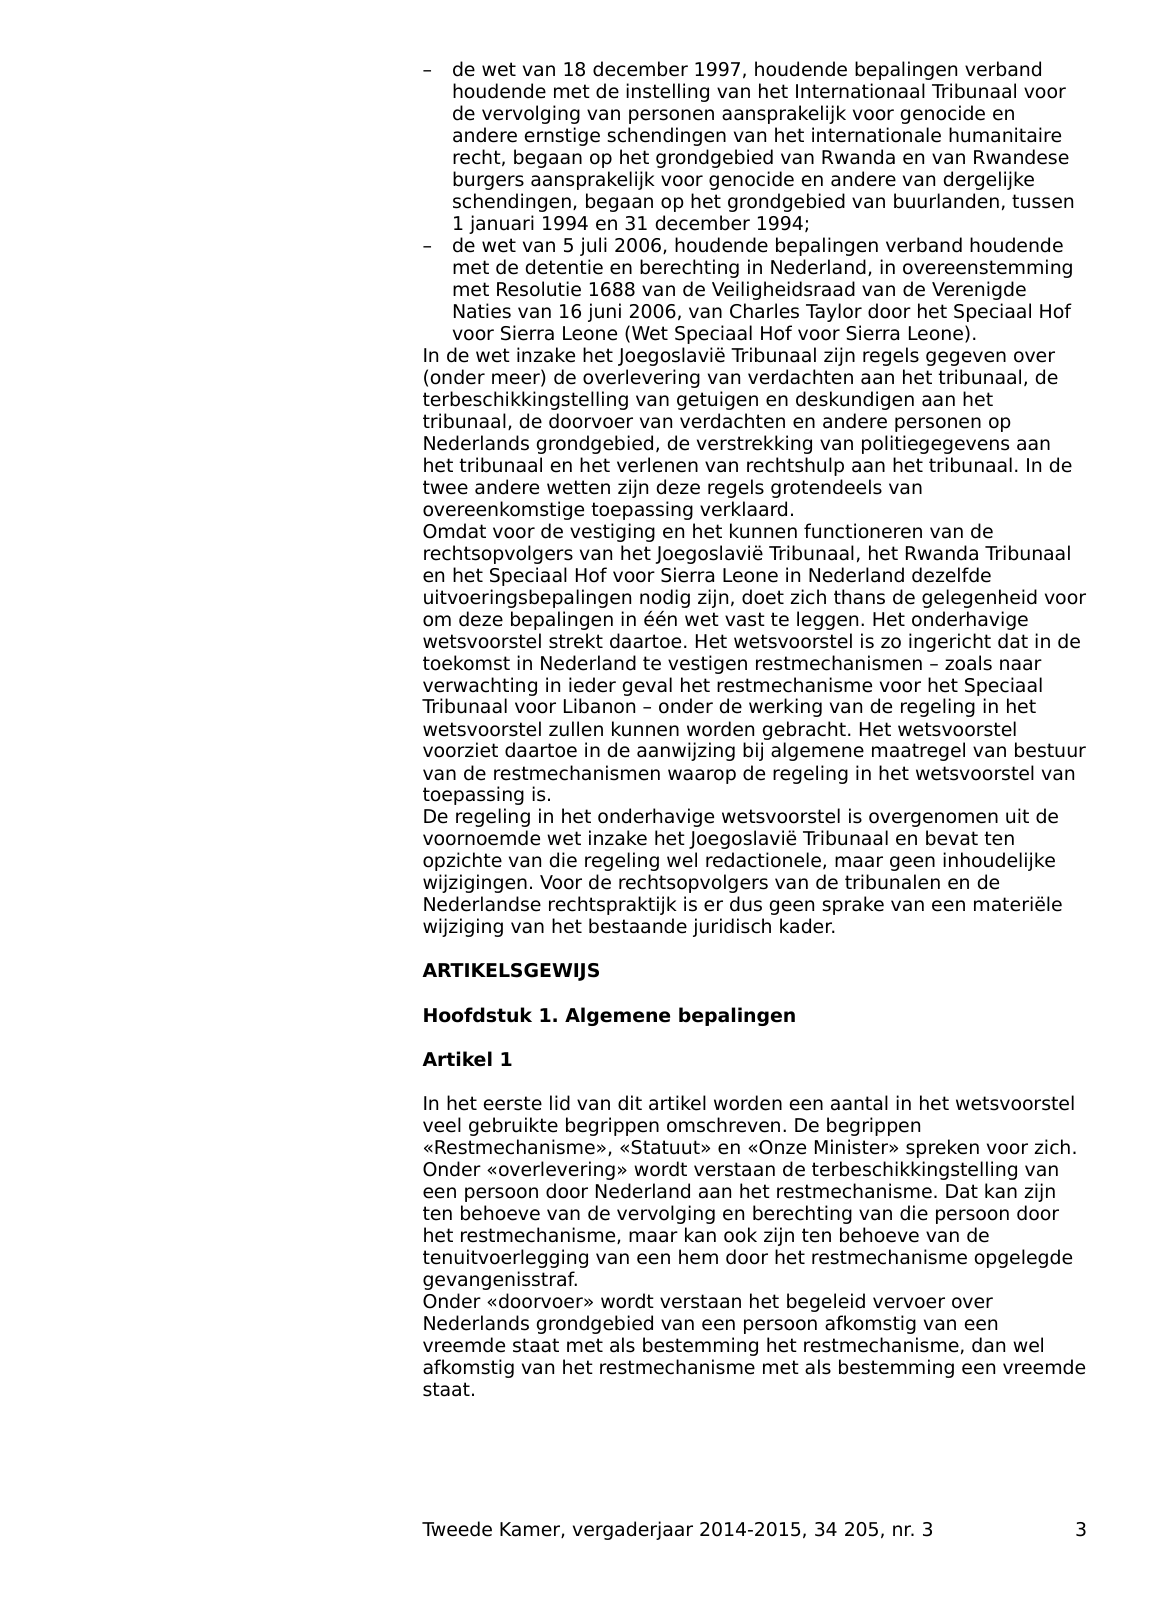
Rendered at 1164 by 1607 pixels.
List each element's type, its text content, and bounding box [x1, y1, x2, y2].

text Onder «overlevering» wordt verstaan de terbeschikkingstelling van een persoon door Nederland aan het restmechanisme. Dat kan zijn ten behoeve van de vervolging en berechting van die persoon door het restmechanisme, maar kan ook zijn ten behoeve van de tenuitvoerlegging van een hem door het restmechanisme opgelegde gevangenisstraf. [422, 1159, 1087, 1291]
text – de wet van 5 juli 2006, houdende bepalingen verband houdende met de detentie en berechting in Nederland, in overeenstemming met Resolutie 1688 van de Veiligheidsraad van de Verenigde Naties van 16 juni 2006, van Charles Taylor door het Speciaal Hof voor Sierra Leone (Wet Speciaal Hof voor Sierra Leone). [422, 235, 1087, 345]
subtitle ARTIKELSGEWIJS [422, 960, 1087, 982]
subtitle Hoofdstuk 1. Algemene bepalingen [422, 1004, 1087, 1027]
text In de wet inzake het Joegoslavië Tribunaal zijn regels gegeven over (onder meer) de overlevering van verdachten aan het tribunaal, de terbeschikkingstelling van getuigen en deskundigen aan het tribunaal, de doorvoer van verdachten en andere personen op Nederlands grondgebied, de verstrekking van politiegegevens aan het tribunaal en het verlenen van rechtshulp aan het tribunaal. In de twee andere wetten zijn deze regels grotendeels van overeenkomstige toepassing verklaard. [422, 345, 1087, 521]
subtitle Artikel 1 [422, 1049, 1087, 1071]
text In het eerste lid van dit artikel worden een aantal in het wetsvoorstel veel gebruikte begrippen omschreven. De begrippen «Restmechanisme», «Statuut» en «Onze Minister» spreken voor zich. [422, 1093, 1087, 1159]
text Omdat voor de vestiging en het kunnen functioneren van de rechtsopvolgers van het Joegoslavië Tribunaal, het Rwanda Tribunaal en het Speciaal Hof voor Sierra Leone in Nederland dezelfde uitvoeringsbepalingen nodig zijn, doet zich thans de gelegenheid voor om deze bepalingen in één wet vast te leggen. Het onderhavige wetsvoorstel strekt daartoe. Het wetsvoorstel is zo ingericht dat in de toekomst in Nederland te vestigen restmechanismen – zoals naar verwachting in ieder geval het restmechanisme voor het Speciaal Tribunaal voor Libanon – onder de werking van de regeling in het wetsvoorstel zullen kunnen worden gebracht. Het wetsvoorstel voorziet daartoe in de aanwijzing bij algemene maatregel van bestuur van de restmechanismen waarop de regeling in het wetsvoorstel van toepassing is. [422, 521, 1087, 806]
text Onder «doorvoer» wordt verstaan het begeleid vervoer over Nederlands grondgebied van een persoon afkomstig van een vreemde staat met als bestemming het restmechanisme, dan wel afkomstig van het restmechanisme met als bestemming een vreemde staat. [422, 1291, 1087, 1401]
text – de wet van 18 december 1997, houdende bepalingen verband houdende met de instelling van het Internationaal Tribunaal voor de vervolging van personen aansprakelijk voor genocide en andere ernstige schendingen van het internationale humanitaire recht, begaan op het grondgebied van Rwanda en van Rwandese burgers aansprakelijk voor genocide en andere van dergelijke schendingen, begaan op het grondgebied van buurlanden, tussen 1 januari 1994 en 31 december 1994; [422, 59, 1087, 235]
text De regeling in het onderhavige wetsvoorstel is overgenomen uit de voornoemde wet inzake het Joegoslavië Tribunaal en bevat ten opzichte van die regeling wel redactionele, maar geen inhoudelijke wijzigingen. Voor de rechtsopvolgers van de tribunalen en de Nederlandse rechtspraktijk is er dus geen sprake van een materiële wijziging van het bestaande juridisch kader. [422, 806, 1087, 938]
